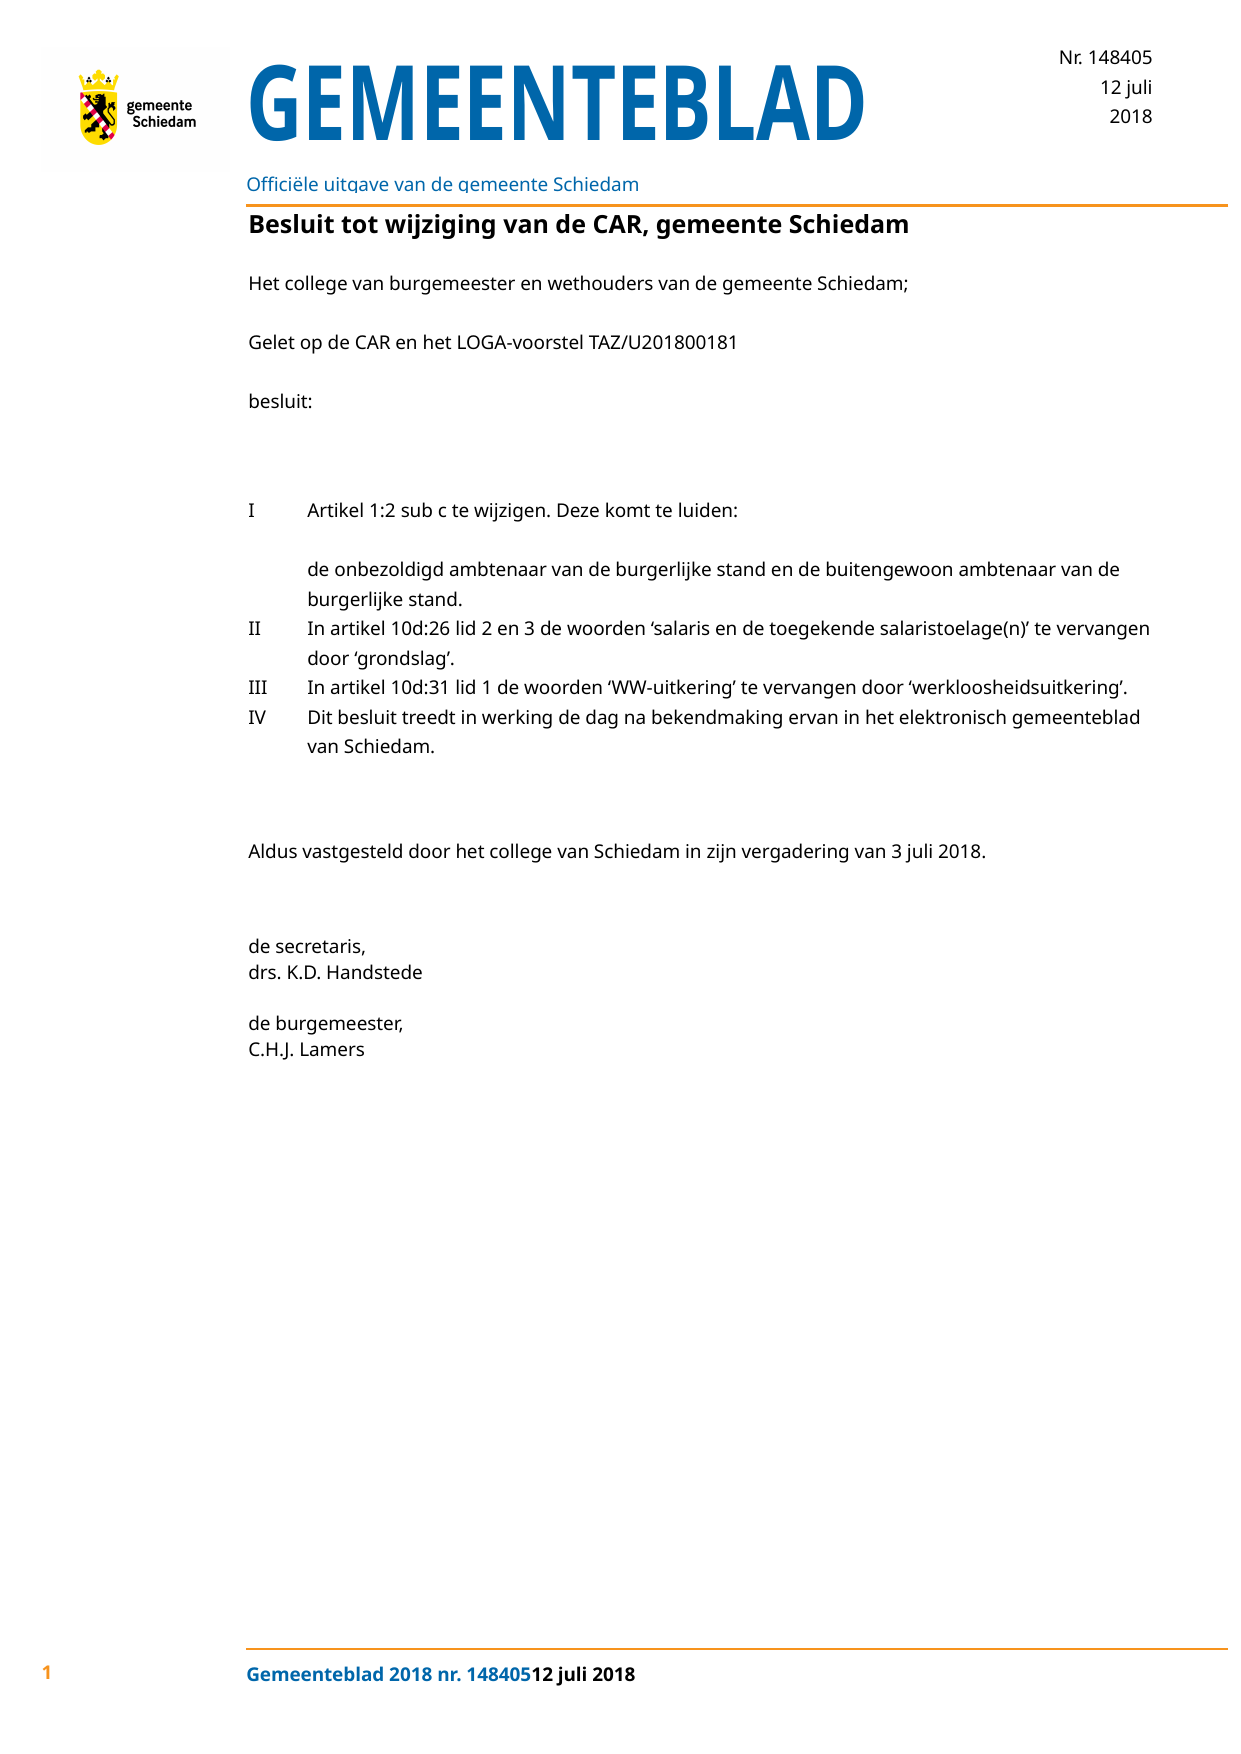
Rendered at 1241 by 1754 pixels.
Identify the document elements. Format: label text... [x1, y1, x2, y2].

list Artikel 1:2 sub c te wijzigen. Deze komt te luiden: [248, 497, 1152, 523]
text drs. K.D. Handstede [248, 959, 1152, 985]
picture [41, 47, 231, 172]
text besluit: [248, 389, 1152, 414]
text Besluit tot wijziging van de CAR, gemeente Schiedam [248, 207, 1152, 241]
text Gelet op de CAR en het LOGA-voorstel TAZ/U201800181 [248, 329, 1152, 355]
text C.H.J. Lamers [248, 1036, 1152, 1062]
text de burgemeester, [248, 1010, 1152, 1036]
text Aldus vastgesteld door het college van Schiedam in zijn vergadering van 3 juli 2018. [248, 843, 1152, 862]
list Dit besluit treedt in werking de dag na bekendmaking ervan in het elektronisch gemeenteblad van Schiedam. [248, 704, 1152, 759]
list de onbezoldigd ambtenaar van de burgerlijke stand en de buitengewoon ambtenaar van de burgerlijke stand. [248, 556, 1152, 612]
text Het college van burgemeester en wethouders van de gemeente Schiedam; [248, 270, 1152, 296]
list In artikel 10d:26 lid 2 en 3 de woorden ‘salaris en de toegekende salaristoelage(n)’ te vervangen door ‘grondslag’. [248, 615, 1152, 671]
list In artikel 10d:31 lid 1 de woorden ‘WW-uitkering’ te vervangen door ‘werkloosheidsuitkering’. [248, 674, 1152, 700]
text de secretaris, [248, 933, 1152, 959]
